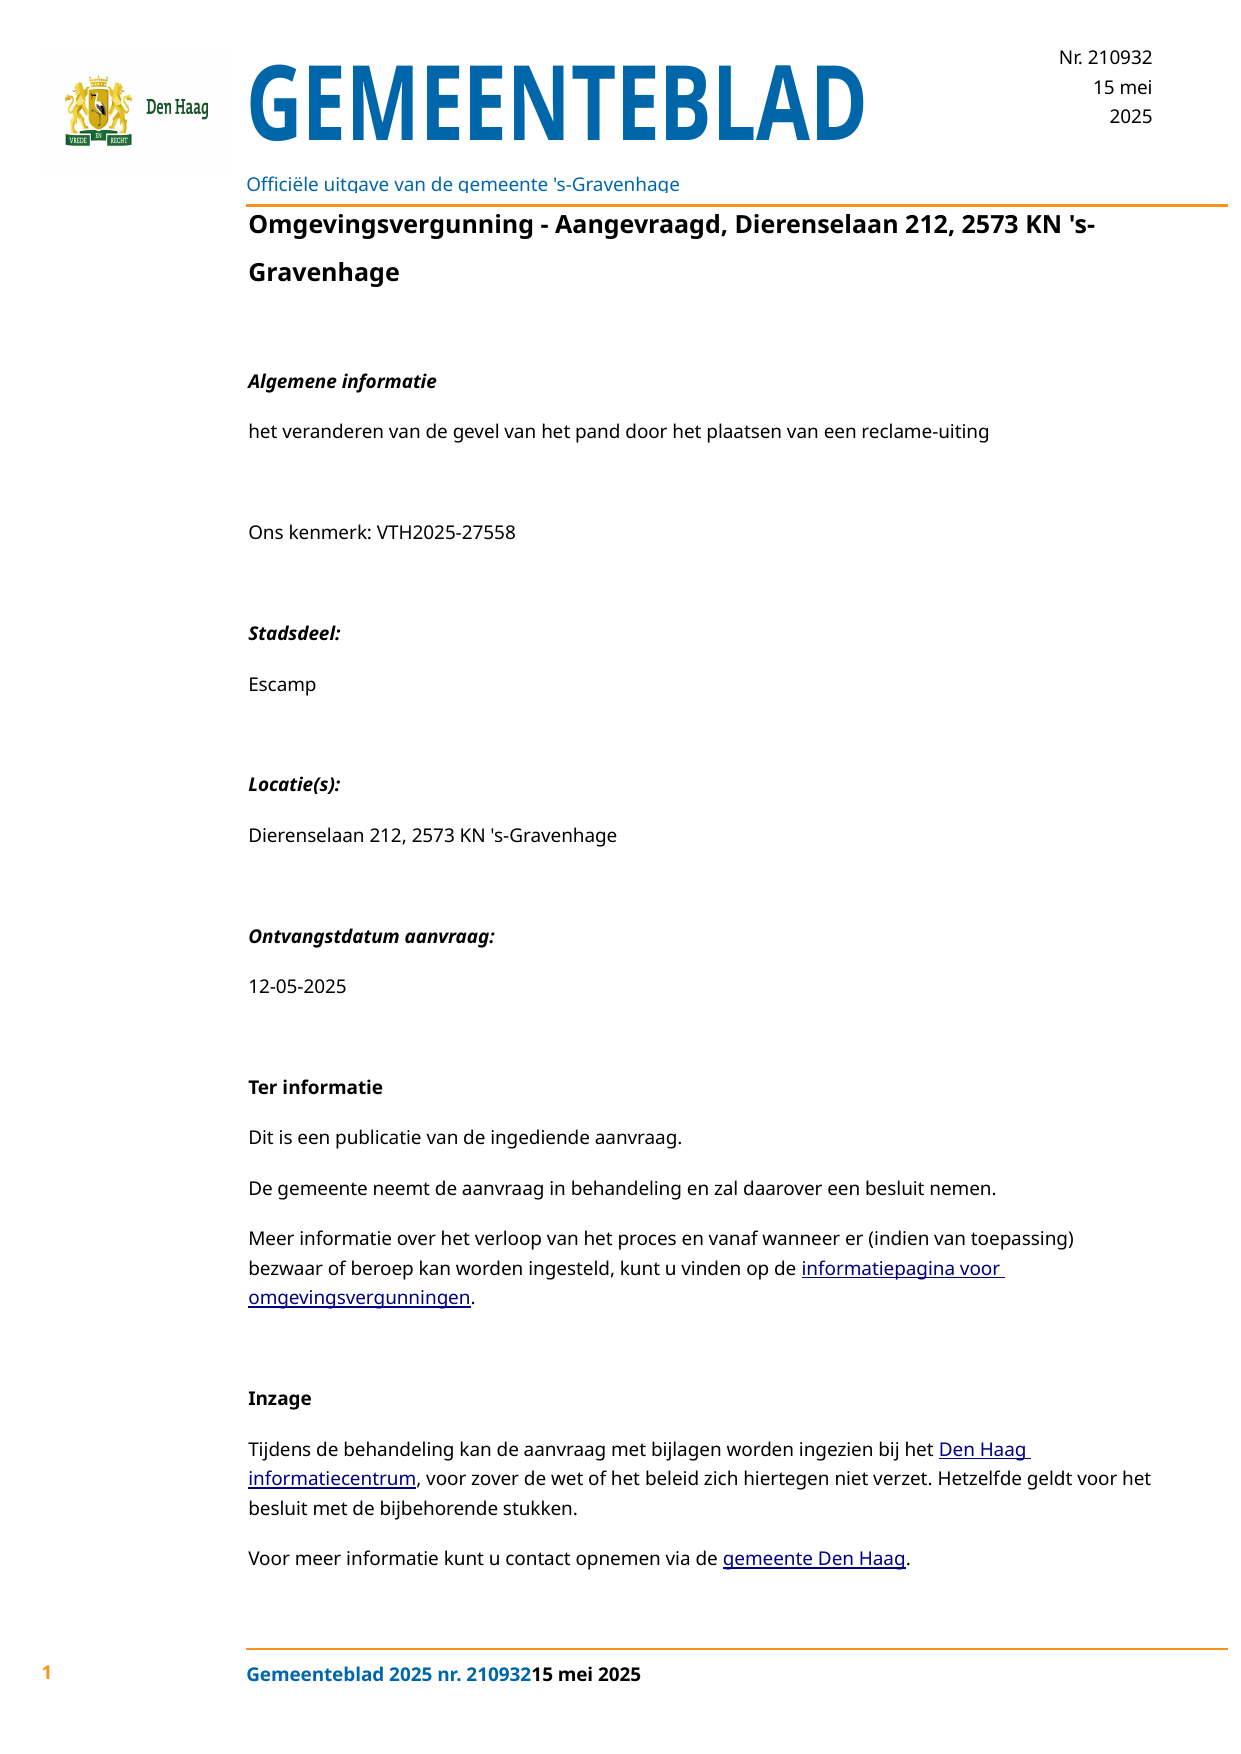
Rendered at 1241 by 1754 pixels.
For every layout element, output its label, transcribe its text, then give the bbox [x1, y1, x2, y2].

text Inzage [248, 1385, 1152, 1411]
text het veranderen van de gevel van het pand door het plaatsen van een reclame-uiting [248, 419, 1152, 444]
text Ter informatie [248, 1074, 1152, 1100]
text Dit is een publicatie van de ingediende aanvraag. [248, 1124, 1152, 1150]
text Voor meer informatie kunt u contact opnemen via de gemeente Den Haag. [248, 1545, 1152, 1571]
text Ontvangstdatum aanvraag: [248, 923, 1152, 949]
picture [41, 47, 231, 172]
text Stadsdeel: [248, 620, 1152, 646]
text 12-05-2025 [248, 973, 1152, 999]
text Dierenselaan 212, 2573 KN 's-Gravenhage [248, 822, 1152, 848]
text De gemeente neemt de aanvraag in behandeling en zal daarover een besluit nemen. [248, 1175, 1152, 1201]
text Escamp [248, 671, 1152, 697]
text Tijdens de behandeling kan de aanvraag met bijlagen worden ingezien bij het Den Haag informatiecentrum, voor zover de wet of het beleid zich hiertegen niet verzet. Hetzelfde geldt voor het besluit met de bijbehorende stukken. [248, 1436, 1152, 1521]
text Ons kenmerk: VTH2025-27558 [248, 519, 1152, 545]
text Meer informatie over het verloop van het proces en vanaf wanneer er (indien van toepassing) bezwaar of beroep kan worden ingesteld, kunt u vinden op de informatiepagina voor omgevingsvergunningen. [248, 1225, 1152, 1310]
text Algemene informatie [248, 368, 1152, 394]
text Omgevingsvergunning - Aangevraagd, Dierenselaan 212, 2573 KN 's-Gravenhage [248, 207, 1152, 288]
text Locatie(s): [248, 772, 1152, 797]
